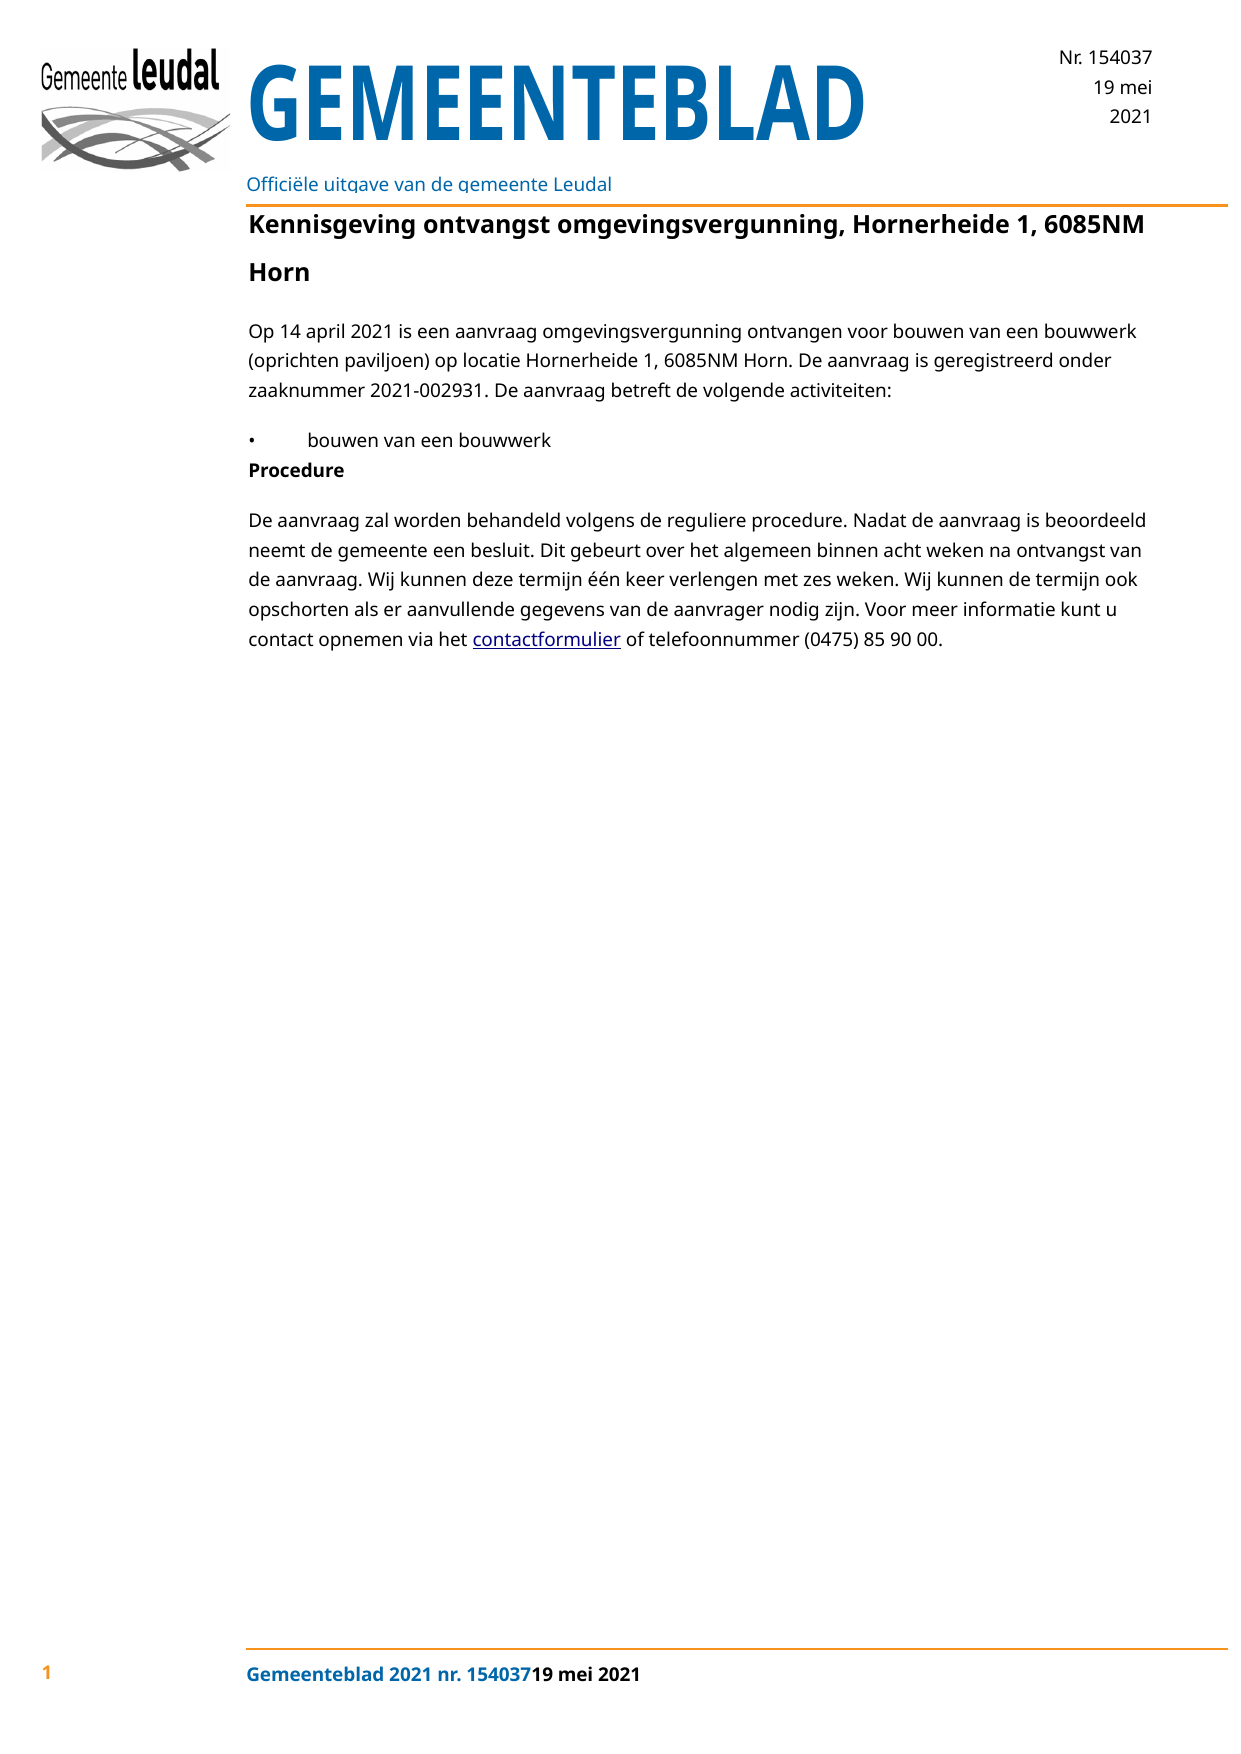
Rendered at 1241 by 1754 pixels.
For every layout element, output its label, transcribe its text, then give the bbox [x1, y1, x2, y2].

text De aanvraag zal worden behandeld volgens de reguliere procedure. Nadat de aanvraag is beoordeeld neemt de gemeente een besluit. Dit gebeurt over het algemeen binnen acht weken na ontvangst van de aanvraag. Wij kunnen deze termijn één keer verlengen met zes weken. Wij kunnen de termijn ook opschorten als er aanvullende gegevens van de aanvrager nodig zijn. Voor meer informatie kunt u contact opnemen via het contactformulier of telefoonnummer (0475) 85 90 00. [248, 507, 1152, 652]
text Procedure [248, 457, 1152, 483]
picture [41, 47, 231, 172]
text Op 14 april 2021 is een aanvraag omgevingsvergunning ontvangen voor bouwen van een bouwwerk (oprichten paviljoen) op locatie Hornerheide 1, 6085NM Horn. De aanvraag is geregistreerd onder zaaknummer 2021-002931. De aanvraag betreft de volgende activiteiten: [248, 318, 1152, 403]
list bouwen van een bouwwerk [248, 427, 1152, 453]
text Kennisgeving ontvangst omgevingsvergunning, Hornerheide 1, 6085NM Horn [248, 207, 1152, 288]
